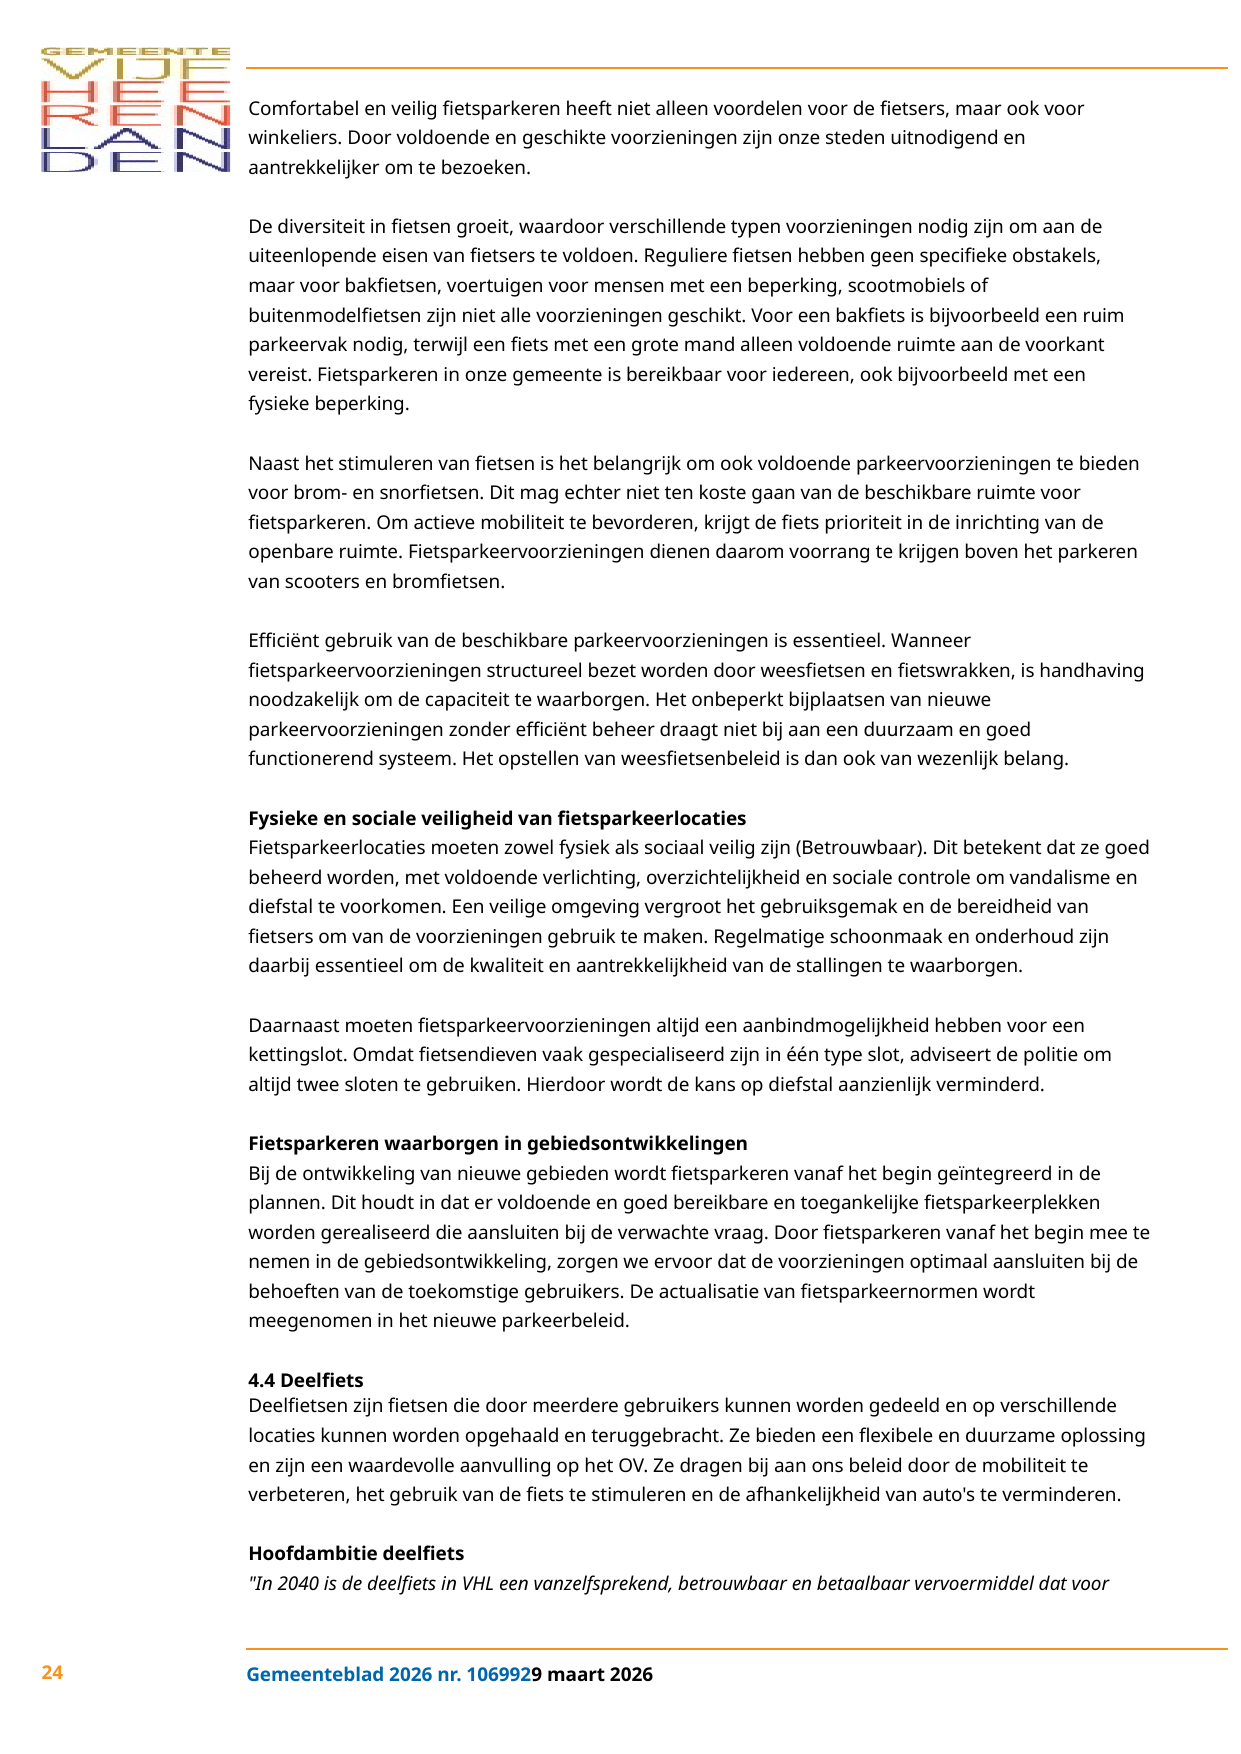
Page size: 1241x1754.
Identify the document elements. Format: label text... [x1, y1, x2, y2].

text Deelfietsen zijn fietsen die door meerdere gebruikers kunnen worden gedeeld en op verschillende locaties kunnen worden opgehaald en teruggebracht. Ze bieden een flexibele en duurzame oplossing en zijn een waardevolle aanvulling op het OV. Ze dragen bij aan ons beleid door de mobiliteit te verbeteren, het gebruik van de fiets te stimuleren en de afhankelijkheid van auto's te verminderen. [248, 1393, 1152, 1507]
table_header Hoofdambitie deelfiets "In 2040 is de deelfiets in VHL een vanzelfsprekend, betrouwbaar en betaalbaar vervoermiddel dat voor [248, 1541, 1152, 1596]
text 4.4 Deelfiets [248, 1367, 1152, 1393]
text De diversiteit in fietsen groeit, waardoor verschillende typen voorzieningen nodig zijn om aan de uiteenlopende eisen van fietsers te voldoen. Reguliere fietsen hebben geen specifieke obstakels, maar voor bakfietsen, voertuigen voor mensen met een beperking, scootmobiels of buitenmodelfietsen zijn niet alle voorzieningen geschikt. Voor een bakfiets is bijvoorbeeld een ruim parkeervak nodig, terwijl een fiets met een grote mand alleen voldoende ruimte aan de voorkant vereist. Fietsparkeren in onze gemeente is bereikbaar voor iedereen, ook bijvoorbeeld met een fysieke beperking. [248, 213, 1152, 416]
text Bij de ontwikkeling van nieuwe gebieden wordt fietsparkeren vanaf het begin geïntegreerd in de plannen. Dit houdt in dat er voldoende en goed bereikbare en toegankelijke fietsparkeerplekken worden gerealiseerd die aansluiten bij de verwachte vraag. Door fietsparkeren vanaf het begin mee te nemen in de gebiedsontwikkeling, zorgen we ervoor dat de voorzieningen optimaal aansluiten bij de behoeften van de toekomstige gebruikers. De actualisatie van fietsparkeernormen wordt meegenomen in het nieuwe parkeerbeleid. [248, 1160, 1152, 1333]
text Fysieke en sociale veiligheid van fietsparkeerlocaties [248, 805, 1152, 831]
text Fietsparkeren waarborgen in gebiedsontwikkelingen [248, 1130, 1152, 1156]
picture [41, 47, 231, 172]
text Comfortabel en veilig fietsparkeren heeft niet alleen voordelen voor de fietsers, maar ook voor winkeliers. Door voldoende en geschikte voorzieningen zijn onze steden uitnodigend en aantrekkelijker om te bezoeken. [248, 95, 1152, 180]
text Efficiënt gebruik van de beschikbare parkeervoorzieningen is essentieel. Wanneer fietsparkeervoorzieningen structureel bezet worden door weesfietsen en fietswrakken, is handhaving noodzakelijk om de capaciteit te waarborgen. Het onbeperkt bijplaatsen van nieuwe parkeervoorzieningen zonder efficiënt beheer draagt niet bij aan een duurzaam en goed functionerend systeem. Het opstellen van weesfietsenbeleid is dan ook van wezenlijk belang. [248, 627, 1152, 771]
text Fietsparkeerlocaties moeten zowel fysiek als sociaal veilig zijn (Betrouwbaar). Dit betekent dat ze goed beheerd worden, met voldoende verlichting, overzichtelijkheid en sociale controle om vandalisme en diefstal te voorkomen. Een veilige omgeving vergroot het gebruiksgemak en de bereidheid van fietsers om van de voorzieningen gebruik te maken. Regelmatige schoonmaak en onderhoud zijn daarbij essentieel om de kwaliteit en aantrekkelijkheid van de stallingen te waarborgen. [248, 834, 1152, 978]
text Daarnaast moeten fietsparkeervoorzieningen altijd een aanbindmogelijkheid hebben voor een kettingslot. Omdat fietsendieven vaak gespecialiseerd zijn in één type slot, adviseert de politie om altijd twee sloten te gebruiken. Hierdoor wordt de kans op diefstal aanzienlijk verminderd. [248, 1012, 1152, 1097]
text Naast het stimuleren van fietsen is het belangrijk om ook voldoende parkeervoorzieningen te bieden voor brom- en snorfietsen. Dit mag echter niet ten koste gaan van de beschikbare ruimte voor fietsparkeren. Om actieve mobiliteit te bevorderen, krijgt de fiets prioriteit in de inrichting van de openbare ruimte. Fietsparkeervoorzieningen dienen daarom voorrang te krijgen boven het parkeren van scooters en bromfietsen. [248, 450, 1152, 594]
